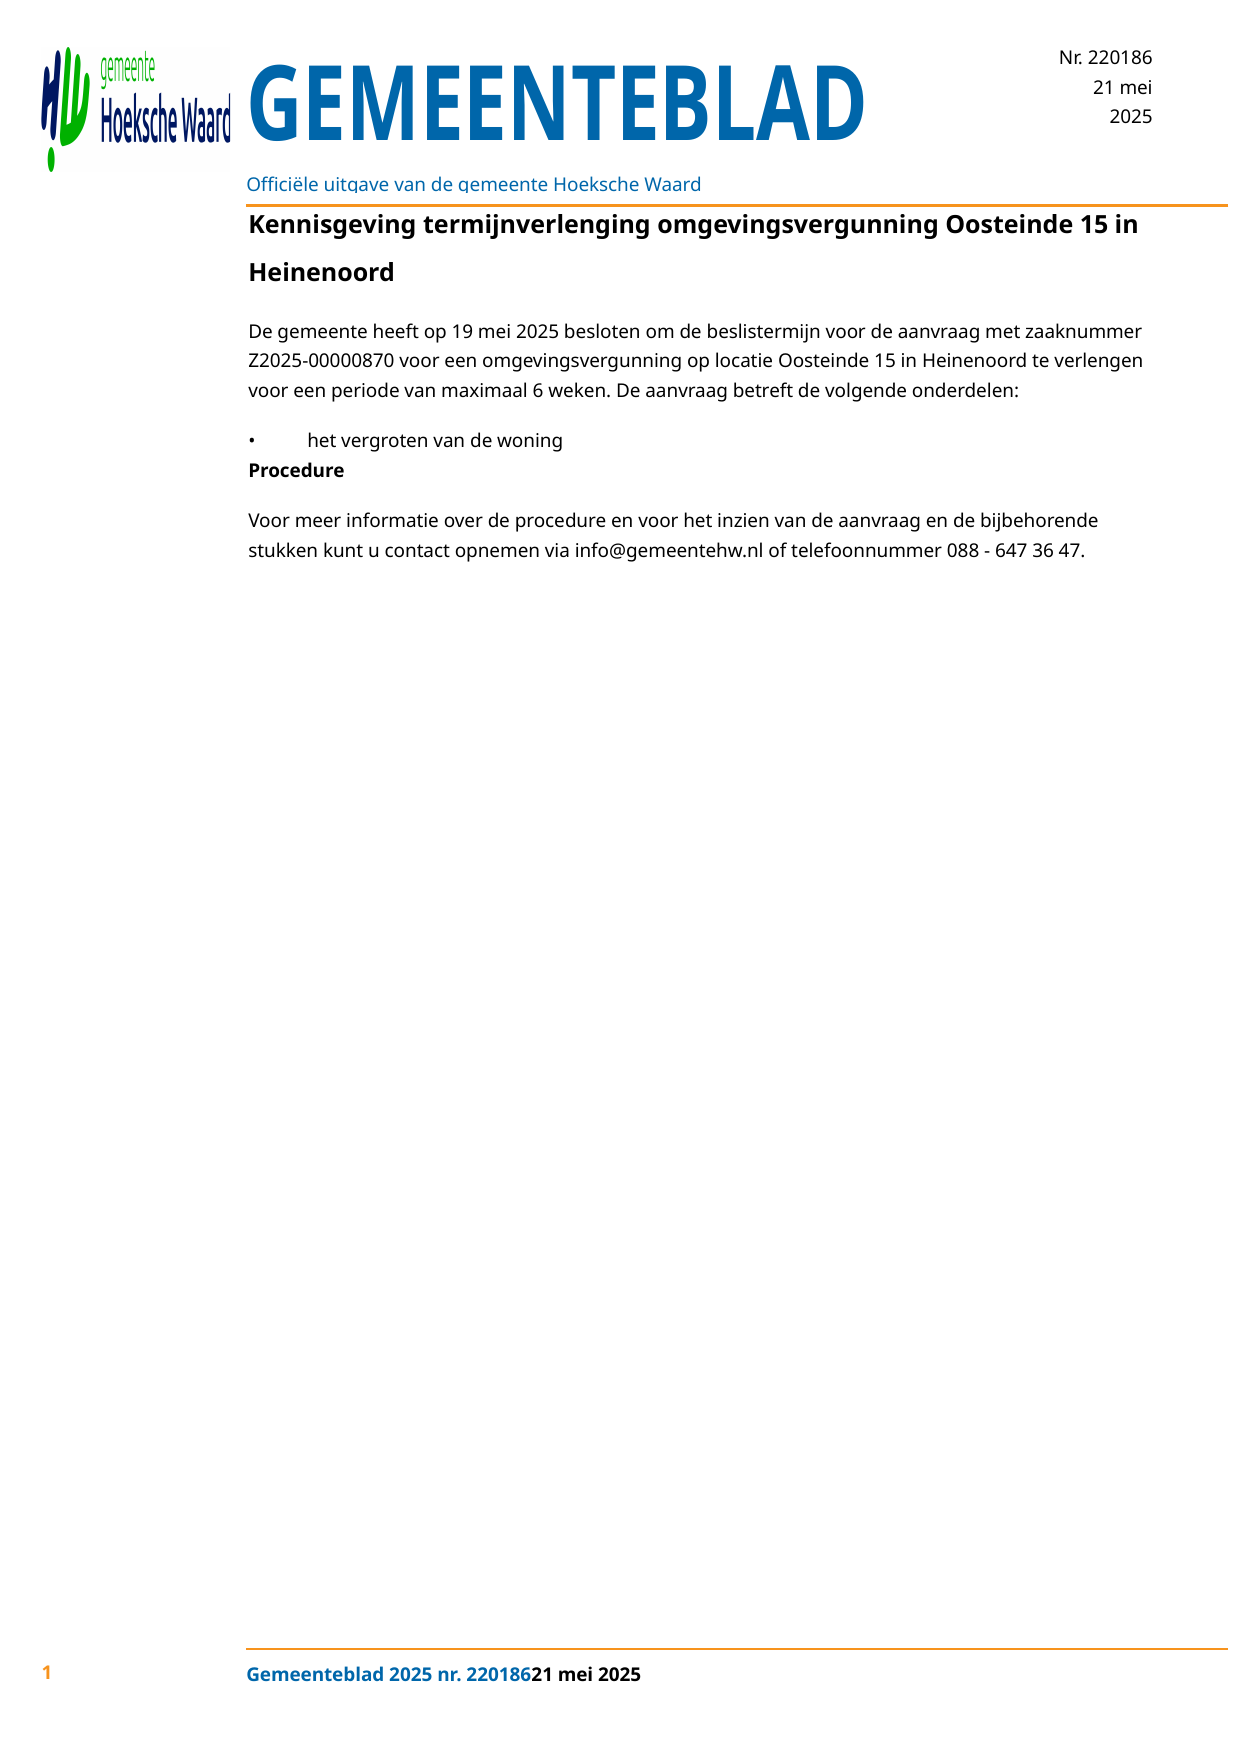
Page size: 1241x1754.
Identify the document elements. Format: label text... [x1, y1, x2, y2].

text Voor meer informatie over de procedure en voor het inzien van de aanvraag en de bijbehorende stukken kunt u contact opnemen via info@gemeentehw.nl of telefoonnummer 088 - 647 36 47. [248, 507, 1152, 563]
text De gemeente heeft op 19 mei 2025 besloten om de beslistermijn voor de aanvraag met zaaknummer Z2025-00000870 voor een omgevingsvergunning op locatie Oosteinde 15 in Heinenoord te verlengen voor een periode van maximaal 6 weken. De aanvraag betreft de volgende onderdelen: [248, 318, 1152, 403]
picture [41, 47, 231, 172]
list het vergroten van de woning [248, 427, 1152, 453]
text Procedure [248, 457, 1152, 483]
text Kennisgeving termijnverlenging omgevingsvergunning Oosteinde 15 in Heinenoord [248, 207, 1152, 288]
